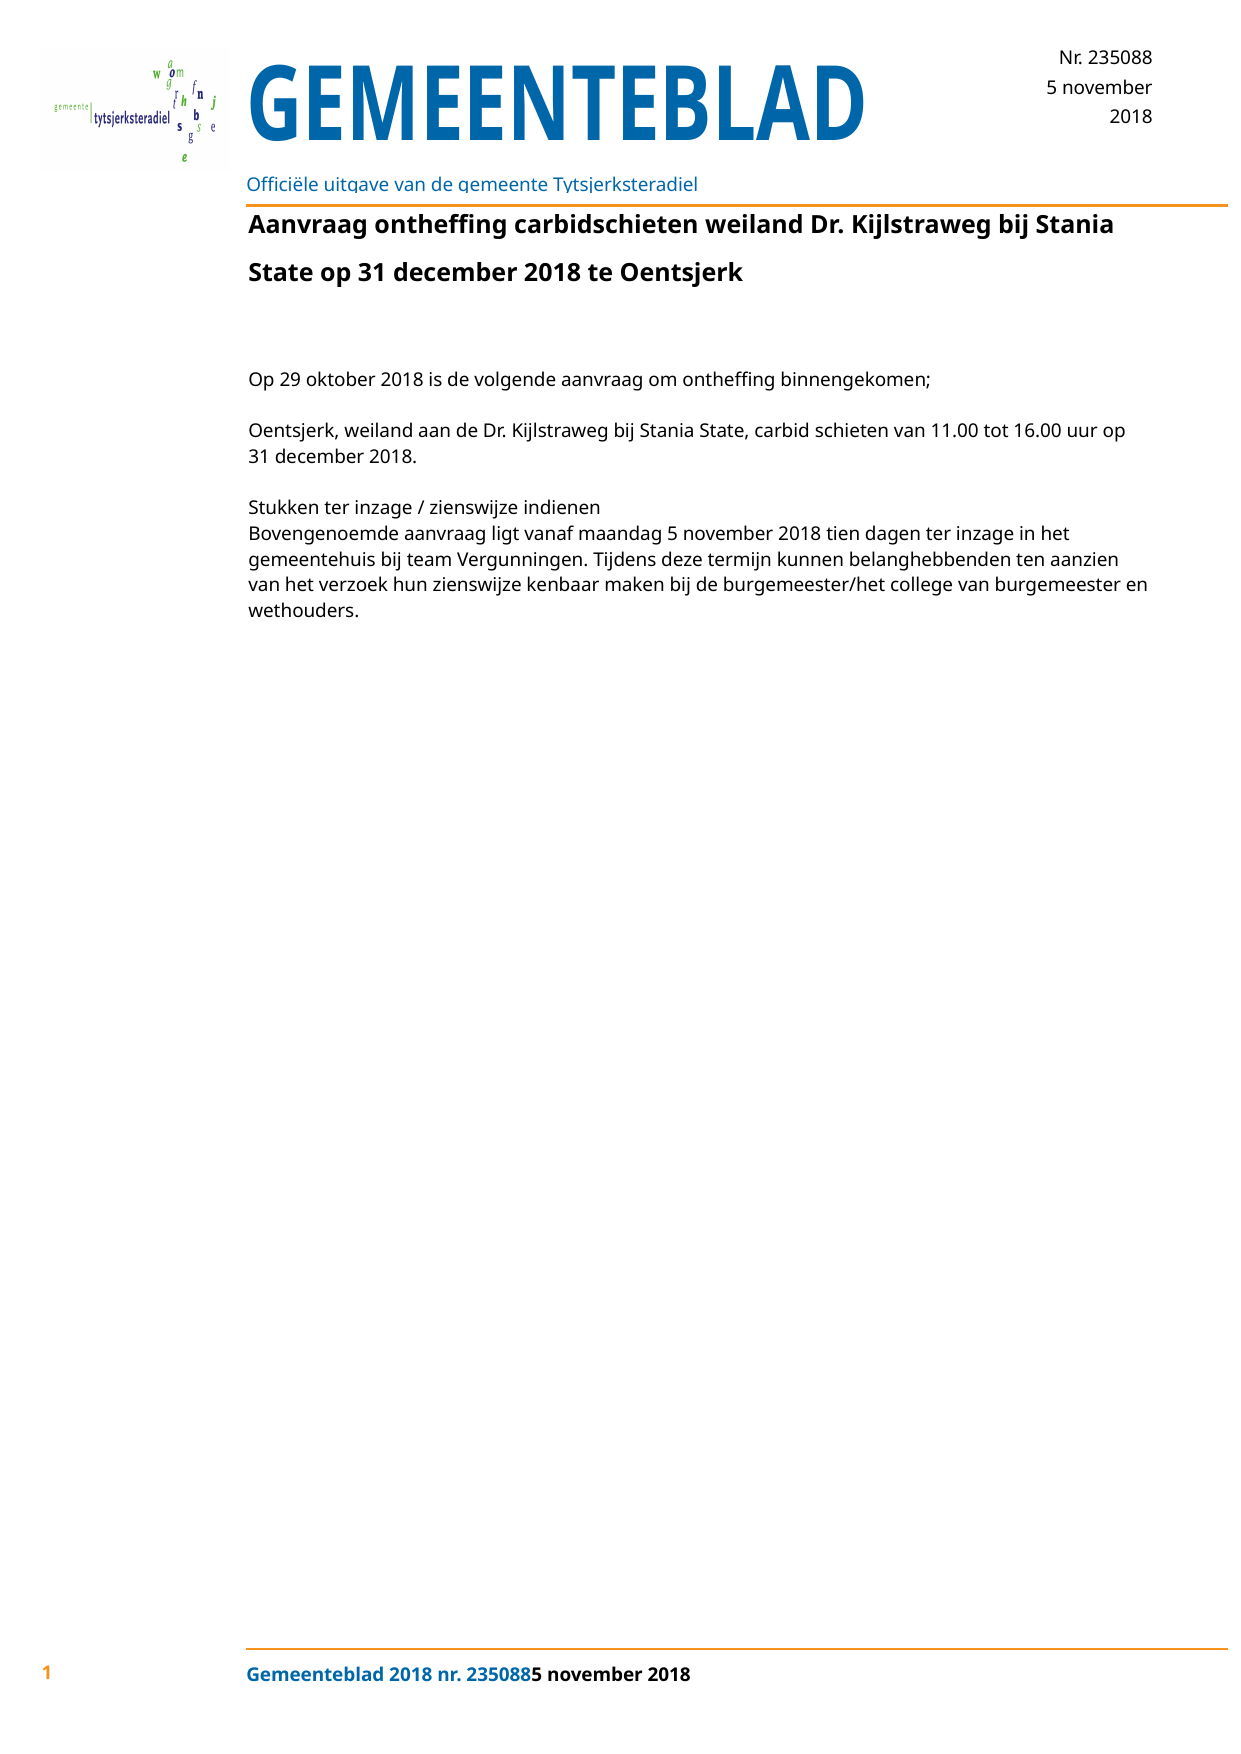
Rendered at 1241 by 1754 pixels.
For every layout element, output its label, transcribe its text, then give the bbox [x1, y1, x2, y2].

text Aanvraag ontheffing carbidschieten weiland Dr. Kijlstraweg bij Stania State op 31 december 2018 te Oentsjerk [248, 207, 1152, 288]
text Oentsjerk, weiland aan de Dr. Kijlstraweg bij Stania State, carbid schieten van 11.00 tot 16.00 uur op 31 december 2018. [248, 417, 1152, 469]
text Bovengenoemde aanvraag ligt vanaf maandag 5 november 2018 tien dagen ter inzage in het gemeentehuis bij team Vergunningen. Tijdens deze termijn kunnen belanghebbenden ten aanzien van het verzoek hun zienswijze kenbaar maken bij de burgemeester/het college van burgemeester en wethouders. [248, 520, 1152, 623]
text Op 29 oktober 2018 is de volgende aanvraag om ontheffing binnengekomen; [248, 366, 1152, 391]
picture [41, 47, 231, 172]
text Stukken ter inzage / zienswijze indienen [248, 494, 1152, 520]
